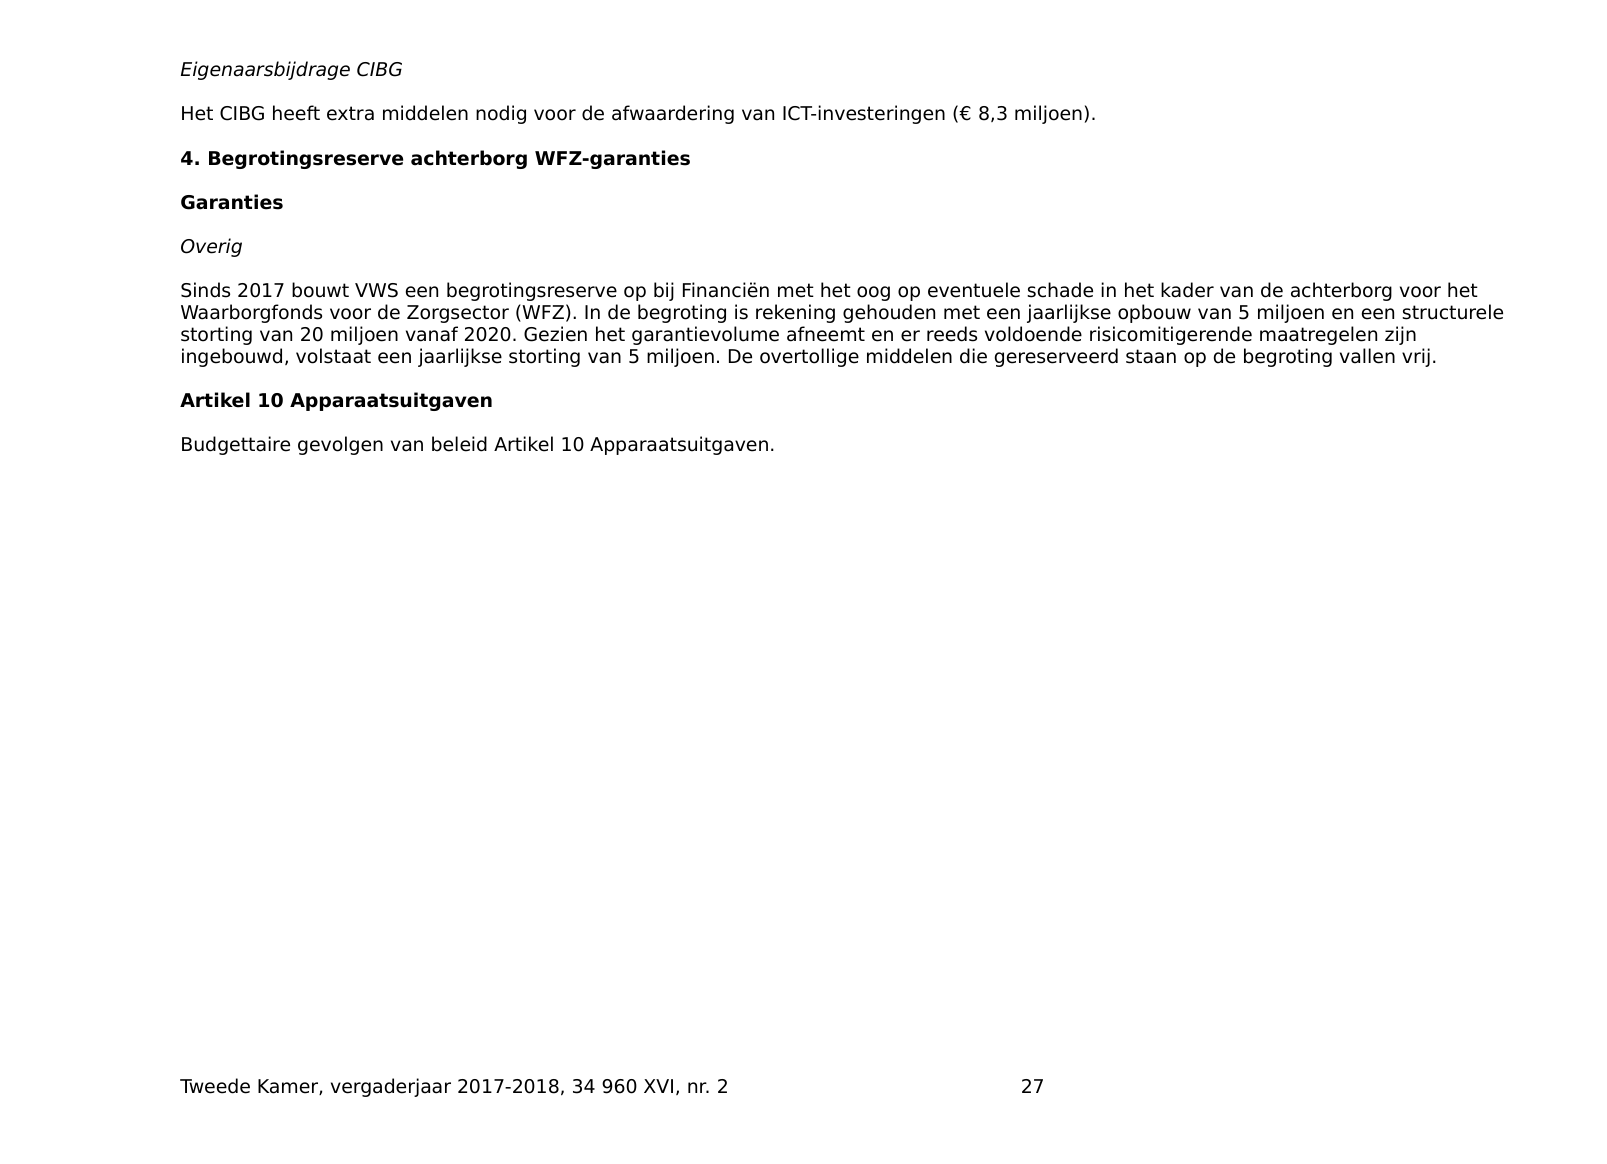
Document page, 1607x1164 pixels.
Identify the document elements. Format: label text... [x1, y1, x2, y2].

text Het CIBG heeft extra middelen nodig voor de afwaardering van ICT-investeringen (€ 8,3 miljoen). [180, 103, 1529, 125]
subtitle Eigenaarsbijdrage CIBG [180, 59, 1529, 81]
text Budgettaire gevolgen van beleid Artikel 10 Apparaatsuitgaven. [180, 434, 1529, 456]
subtitle Garanties [180, 192, 1529, 213]
text Sinds 2017 bouwt VWS een begrotingsreserve op bij Financiën met het oog op eventuele schade in het kader van de achterborg voor het Waarborgfonds voor de Zorgsector (WFZ). In de begroting is rekening gehouden met een jaarlijkse opbouw van 5 miljoen en een structurele storting van 20 miljoen vanaf 2020. Gezien het garantievolume afneemt en er reeds voldoende risicomitigerende maatregelen zijn ingebouwd, volstaat een jaarlijkse storting van 5 miljoen. De overtollige middelen die gereserveerd staan op de begroting vallen vrij. [180, 280, 1529, 368]
subtitle Artikel 10 Apparaatsuitgaven [180, 390, 1529, 412]
subtitle Overig [180, 236, 1529, 258]
subtitle 4. Begrotingsreserve achterborg WFZ-garanties [180, 147, 1529, 169]
